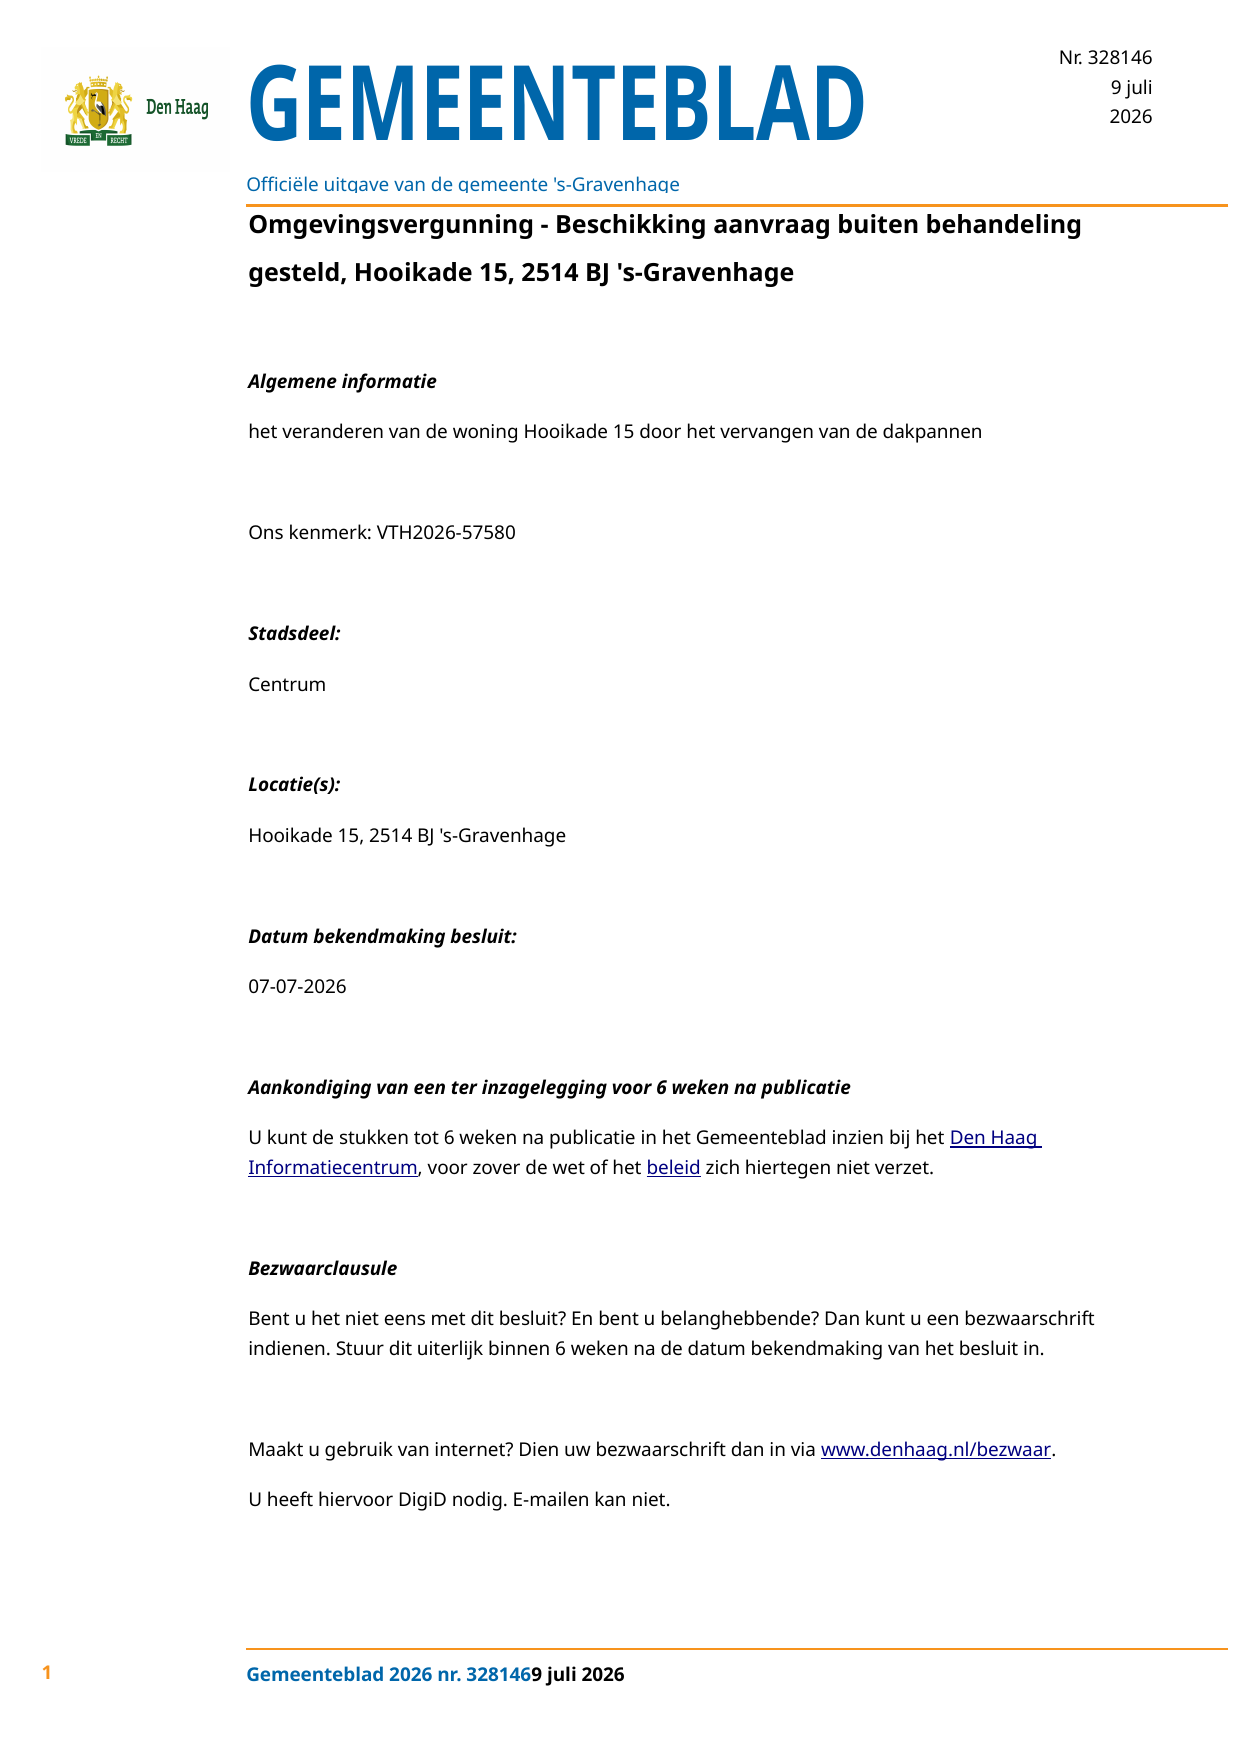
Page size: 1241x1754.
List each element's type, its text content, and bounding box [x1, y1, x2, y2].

text Aankondiging van een ter inzagelegging voor 6 weken na publicatie [248, 1074, 1152, 1100]
text Omgevingsvergunning - Beschikking aanvraag buiten behandeling gesteld, Hooikade 15, 2514 BJ 's-Gravenhage [248, 207, 1152, 288]
text Maakt u gebruik van internet? Dien uw bezwaarschrift dan in via www.denhaag.nl/bezwaar. [248, 1436, 1152, 1462]
text Hooikade 15, 2514 BJ 's-Gravenhage [248, 822, 1152, 848]
text Bezwaarclausule [248, 1255, 1152, 1281]
text Locatie(s): [248, 772, 1152, 797]
text Bent u het niet eens met dit besluit? En bent u belanghebbende? Dan kunt u een bezwaarschrift indienen. Stuur dit uiterlijk binnen 6 weken na de datum bekendmaking van het besluit in. [248, 1305, 1152, 1361]
text 07-07-2026 [248, 973, 1152, 999]
text Ons kenmerk: VTH2026-57580 [248, 519, 1152, 545]
text Stadsdeel: [248, 620, 1152, 646]
text U kunt de stukken tot 6 weken na publicatie in het Gemeenteblad inzien bij het Den Haag Informatiecentrum, voor zover de wet of het beleid zich hiertegen niet verzet. [248, 1124, 1152, 1180]
picture [41, 47, 231, 172]
text Centrum [248, 671, 1152, 697]
text Datum bekendmaking besluit: [248, 923, 1152, 949]
text U heeft hiervoor DigiD nodig. E-mailen kan niet. [248, 1486, 1152, 1512]
text het veranderen van de woning Hooikade 15 door het vervangen van de dakpannen [248, 419, 1152, 444]
text Algemene informatie [248, 368, 1152, 394]
